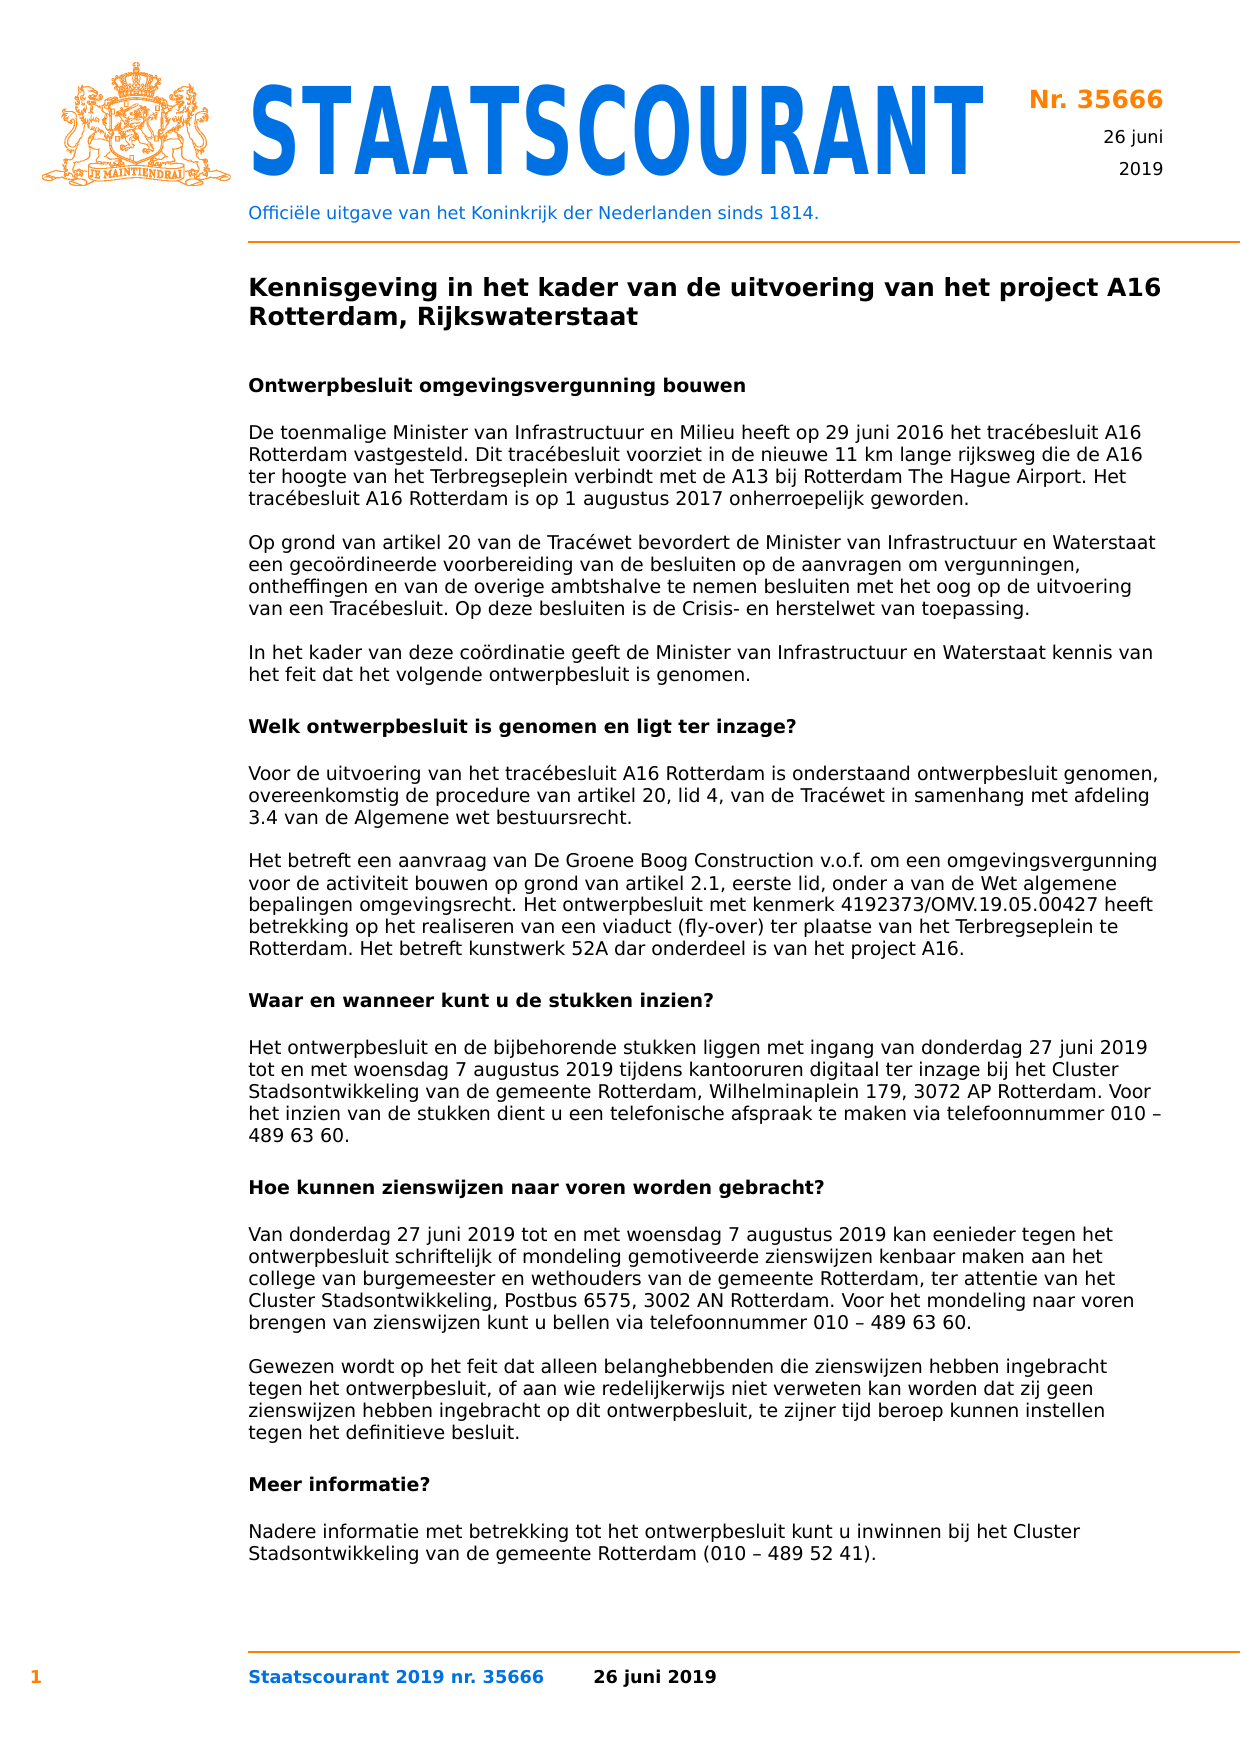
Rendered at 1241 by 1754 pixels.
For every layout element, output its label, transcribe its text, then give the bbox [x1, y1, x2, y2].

subtitle Welk ontwerpbesluit is genomen en ligt ter inzage? [248, 716, 1163, 738]
table_header [25, 62, 248, 241]
subtitle Waar en wanneer kunt u de stukken inzien? [248, 990, 1163, 1012]
text Het ontwerpbesluit en de bijbehorende stukken liggen met ingang van donderdag 27 juni 2019 tot en met woensdag 7 augustus 2019 tijdens kantooruren digitaal ter inzage bij het Cluster Stadsontwikkeling van de gemeente Rotterdam, Wilhelminaplein 179, 3072 AP Rotterdam. Voor het inzien van de stukken dient u een telefonische afspraak te maken via telefoonnummer 010 – 489 63 60. [248, 1037, 1163, 1147]
text Gewezen wordt op het feit dat alleen belanghebbenden die zienswijzen hebben ingebracht tegen het ontwerpbesluit, of aan wie redelijkerwijs niet verweten kan worden dat zij geen zienswijzen hebben ingebracht op dit ontwerpbesluit, te zijner tijd beroep kunnen instellen tegen het definitieve besluit. [248, 1356, 1163, 1444]
text Het betreft een aanvraag van De Groene Boog Construction v.o.f. om een omgevingsvergunning voor de activiteit bouwen op grond van artikel 2.1, eerste lid, onder a van de Wet algemene bepalingen omgevingsrecht. Het ontwerpbesluit met kenmerk 4192373/OMV.19.05.00427 heeft betrekking op het realiseren van een viaduct (fly-over) ter plaatse van het Terbregseplein te Rotterdam. Het betreft kunstwerk 52A dar onderdeel is van het project A16. [248, 850, 1163, 960]
text De toenmalige Minister van Infrastructuur en Milieu heeft op 29 juni 2016 het tracébesluit A16 Rotterdam vastgesteld. Dit tracébesluit voorziet in de nieuwe 11 km lange rijksweg die de A16 ter hoogte van het Terbregseplein verbindt met de A13 bij Rotterdam The Hague Airport. Het tracébesluit A16 Rotterdam is op 1 augustus 2017 onherroepelijk geworden. [248, 422, 1163, 510]
table_cell 26 juni [998, 121, 1240, 153]
subtitle Kennisgeving in het kader van de uitvoering van het project A16 Rotterdam, Rijkswaterstaat [248, 273, 1163, 331]
text Op grond van artikel 20 van de Tracéwet bevordert de Minister van Infrastructuur en Waterstaat een gecoördineerde voorbereiding van de besluiten op de aanvragen om vergunningen, ontheffingen en van de overige ambtshalve te nemen besluiten met het oog op de uitvoering van een Tracébesluit. Op deze besluiten is de Crisis- en herstelwet van toepassing. [248, 532, 1163, 620]
text Van donderdag 27 juni 2019 tot en met woensdag 7 augustus 2019 kan eenieder tegen het ontwerpbesluit schriftelijk of mondeling gemotiveerde zienswijzen kenbaar maken aan het college van burgemeester en wethouders van de gemeente Rotterdam, ter attentie van het Cluster Stadsontwikkeling, Postbus 6575, 3002 AN Rotterdam. Voor het mondeling naar voren brengen van zienswijzen kunt u bellen via telefoonnummer 010 – 489 63 60. [248, 1224, 1163, 1334]
picture [41, 62, 231, 186]
table_header STAATSCOURANT [248, 62, 998, 203]
text In het kader van deze coördinatie geeft de Minister van Infrastructuur en Waterstaat kennis van het feit dat het volgende ontwerpbesluit is genomen. [248, 642, 1163, 686]
subtitle Ontwerpbesluit omgevingsvergunning bouwen [248, 375, 1163, 397]
table_header Nr. 35666 [998, 62, 1240, 121]
text Voor de uitvoering van het tracébesluit A16 Rotterdam is onderstaand ontwerpbesluit genomen, overeenkomstig de procedure van artikel 20, lid 4, van de Tracéwet in samenhang met afdeling 3.4 van de Algemene wet bestuursrecht. [248, 763, 1163, 828]
table_cell Officiële uitgave van het Koninkrijk der Nederlanden sinds 1814. [248, 203, 1240, 241]
subtitle Meer informatie? [248, 1474, 1163, 1496]
text Nadere informatie met betrekking tot het ontwerpbesluit kunt u inwinnen bij het Cluster Stadsontwikkeling van de gemeente Rotterdam (010 – 489 52 41). [248, 1521, 1163, 1565]
table_cell 2019 [998, 153, 1240, 203]
subtitle Hoe kunnen zienswijzen naar voren worden gebracht? [248, 1177, 1163, 1199]
